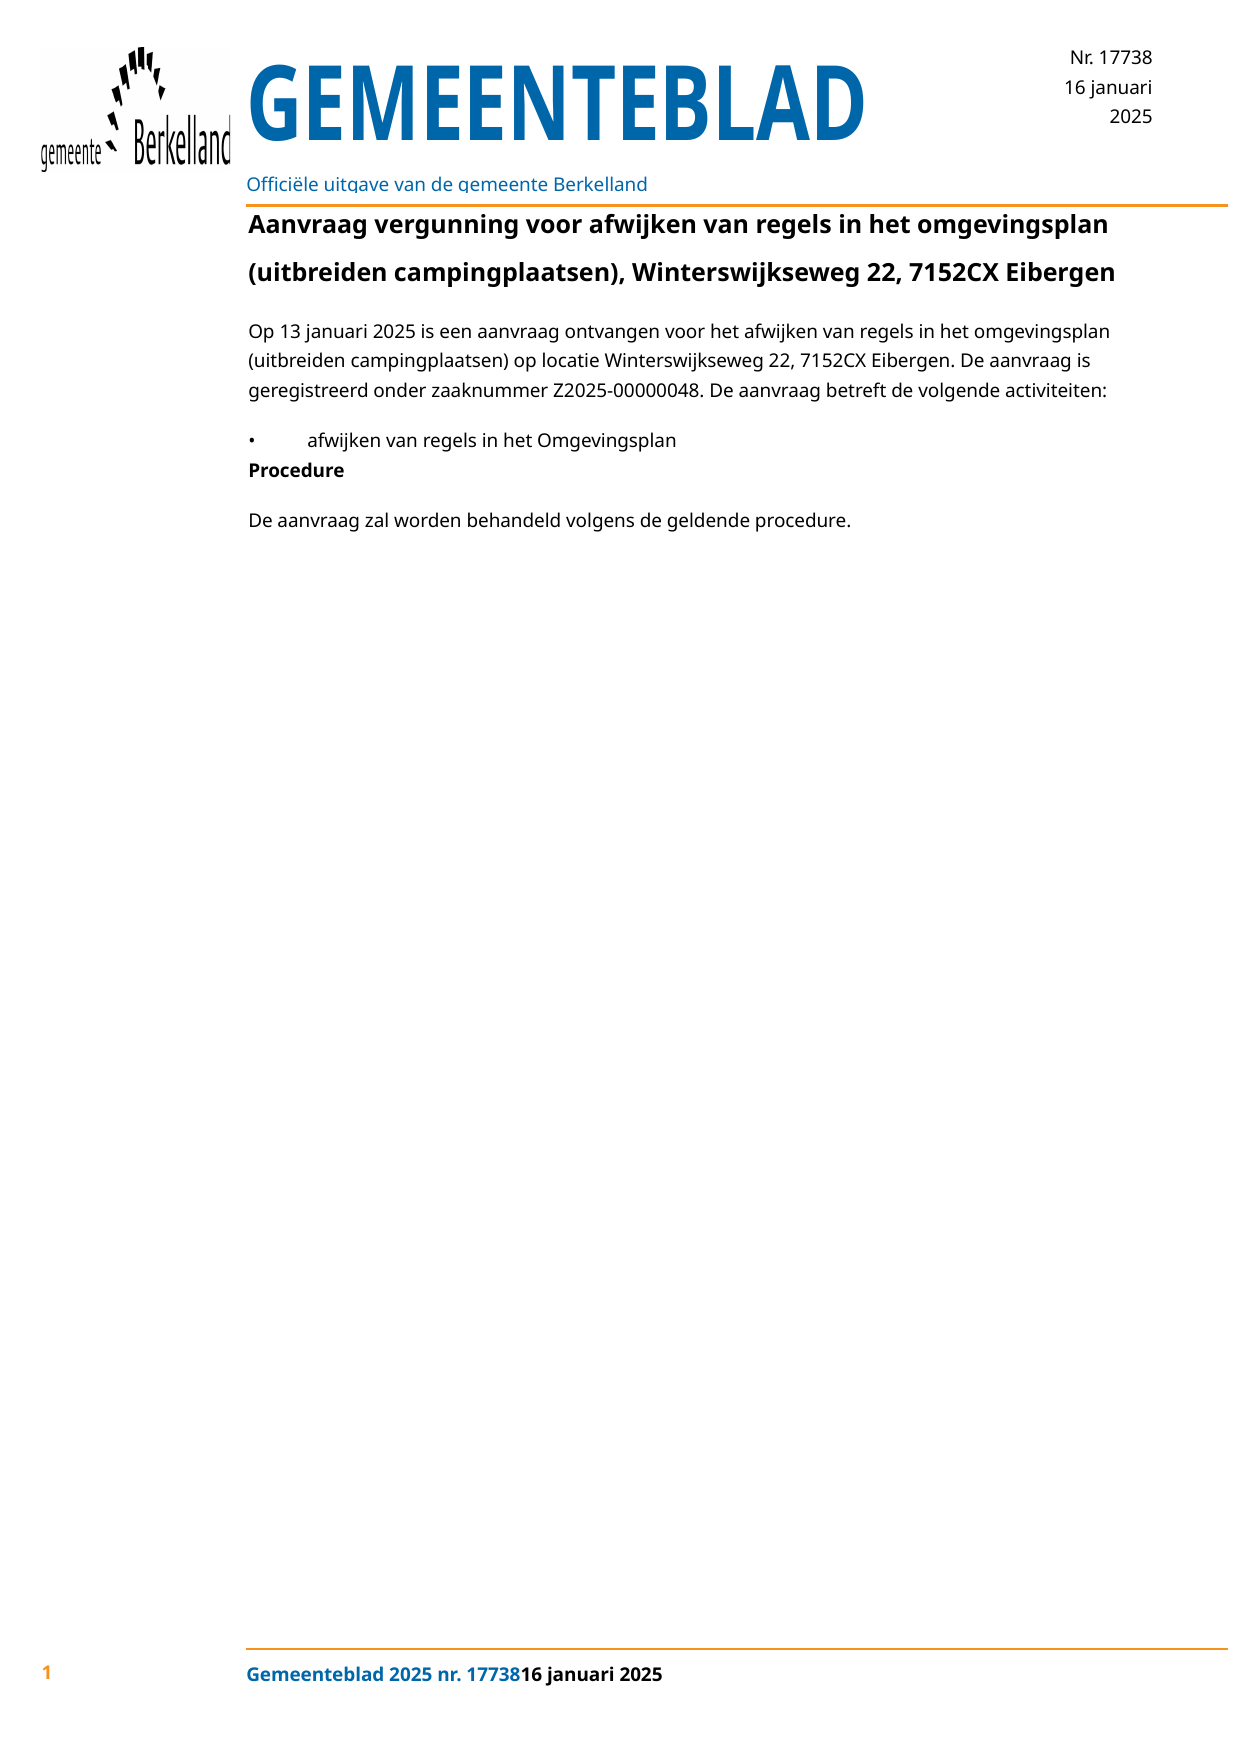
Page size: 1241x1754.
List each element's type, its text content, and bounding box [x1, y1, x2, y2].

list afwijken van regels in het Omgevingsplan [248, 427, 1152, 453]
text Aanvraag vergunning voor afwijken van regels in het omgevingsplan (uitbreiden campingplaatsen), Winterswijkseweg 22, 7152CX Eibergen [248, 207, 1152, 288]
picture [41, 47, 231, 172]
text Procedure [248, 457, 1152, 483]
text Op 13 januari 2025 is een aanvraag ontvangen voor het afwijken van regels in het omgevingsplan (uitbreiden campingplaatsen) op locatie Winterswijkseweg 22, 7152CX Eibergen. De aanvraag is geregistreerd onder zaaknummer Z2025-00000048. De aanvraag betreft de volgende activiteiten: [248, 318, 1152, 403]
text De aanvraag zal worden behandeld volgens de geldende procedure. [248, 507, 1152, 533]
